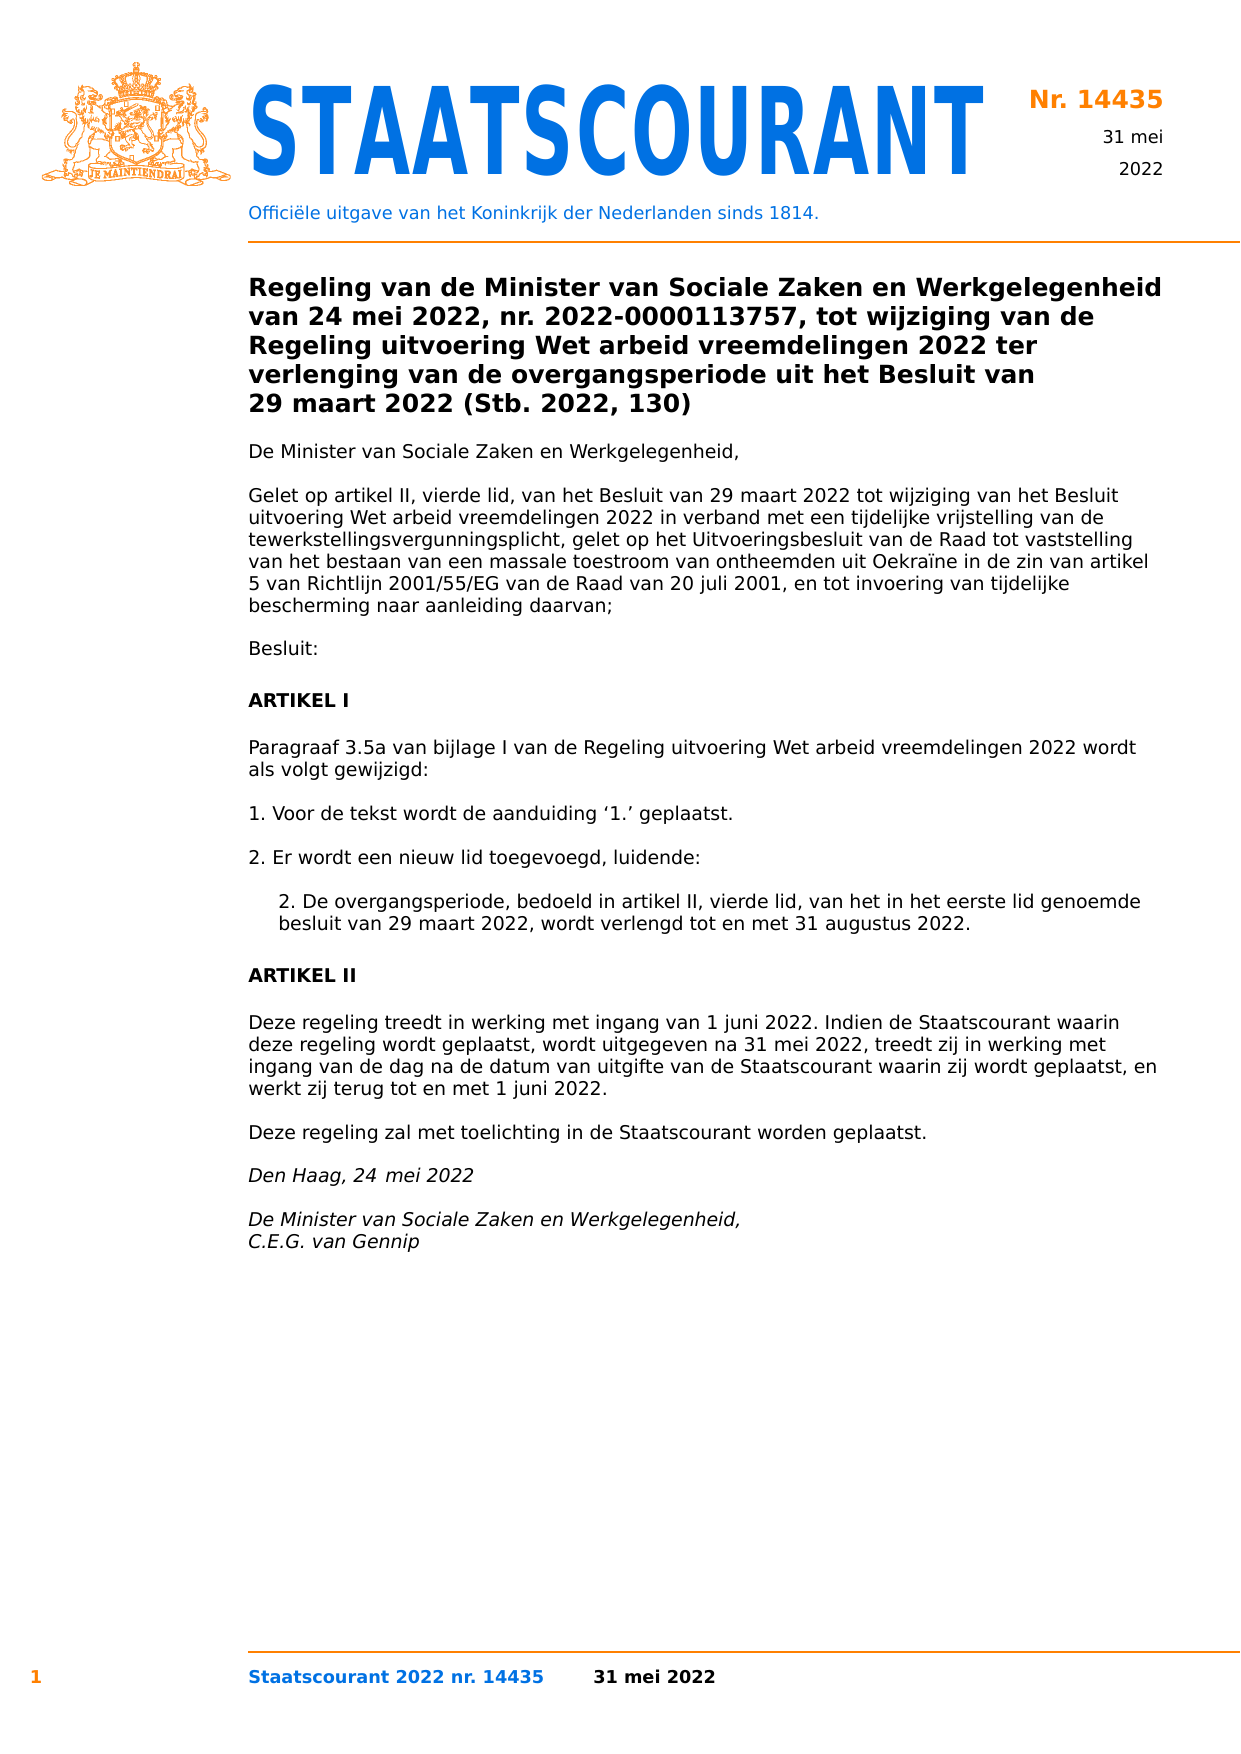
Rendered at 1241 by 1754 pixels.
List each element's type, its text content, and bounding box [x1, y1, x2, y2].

picture [41, 62, 231, 186]
text Gelet op artikel II, vierde lid, van het Besluit van 29 maart 2022 tot wijziging van het Besluit uitvoering Wet arbeid vreemdelingen 2022 in verband met een tijdelijke vrijstelling van de tewerkstellingsvergunningsplicht, gelet op het Uitvoeringsbesluit van de Raad tot vaststelling van het bestaan van een massale toestroom van ontheemden uit Oekraïne in de zin van artikel 5 van Richtlijn 2001/55/EG van de Raad van 20 juli 2001, en tot invoering van tijdelijke bescherming naar aanleiding daarvan; [248, 484, 1163, 616]
text Deze regeling treedt in werking met ingang van 1 juni 2022. Indien de Staatscourant waarin deze regeling wordt geplaatst, wordt uitgegeven na 31 mei 2022, treedt zij in werking met ingang van de dag na de datum van uitgifte van de Staatscourant waarin zij wordt geplaatst, en werkt zij terug tot en met 1 juni 2022. [248, 1012, 1163, 1100]
table_cell 2022 [998, 153, 1240, 203]
text Den Haag, 24 mei 2022 [248, 1165, 1163, 1187]
text De Minister van Sociale Zaken en Werkgelegenheid, [248, 441, 1163, 463]
text De Minister van Sociale Zaken en Werkgelegenheid, C.E.G. van Gennip [248, 1209, 1163, 1253]
text 2. De overgangsperiode, bedoeld in artikel II, vierde lid, van het in het eerste lid genoemde besluit van 29 maart 2022, wordt verlengd tot en met 31 augustus 2022. [278, 891, 1163, 935]
text 2. Er wordt een nieuw lid toegevoegd, luidende: [248, 847, 1163, 869]
text Deze regeling zal met toelichting in de Staatscourant worden geplaatst. [248, 1122, 1163, 1143]
subtitle ARTIKEL II [248, 965, 1163, 987]
subtitle ARTIKEL I [248, 690, 1163, 712]
text Besluit: [248, 638, 1163, 660]
text Paragraaf 3.5a van bijlage I van de Regeling uitvoering Wet arbeid vreemdelingen 2022 wordt als volgt gewijzigd: [248, 737, 1163, 781]
table_header Nr. 14435 [998, 62, 1240, 121]
table_header STAATSCOURANT [248, 62, 998, 203]
subtitle Regeling van de Minister van Sociale Zaken en Werkgelegenheid van 24 mei 2022, nr. 2022-0000113757, tot wijziging van de Regeling uitvoering Wet arbeid vreemdelingen 2022 ter verlenging van de overgangsperiode uit het Besluit van 29 maart 2022 (Stb. 2022, 130) [248, 273, 1163, 419]
table_header [25, 62, 248, 241]
table_cell Officiële uitgave van het Koninkrijk der Nederlanden sinds 1814. [248, 203, 1240, 241]
table_cell 31 mei [998, 121, 1240, 153]
text 1. Voor de tekst wordt de aanduiding ‘1.’ geplaatst. [248, 803, 1163, 825]
